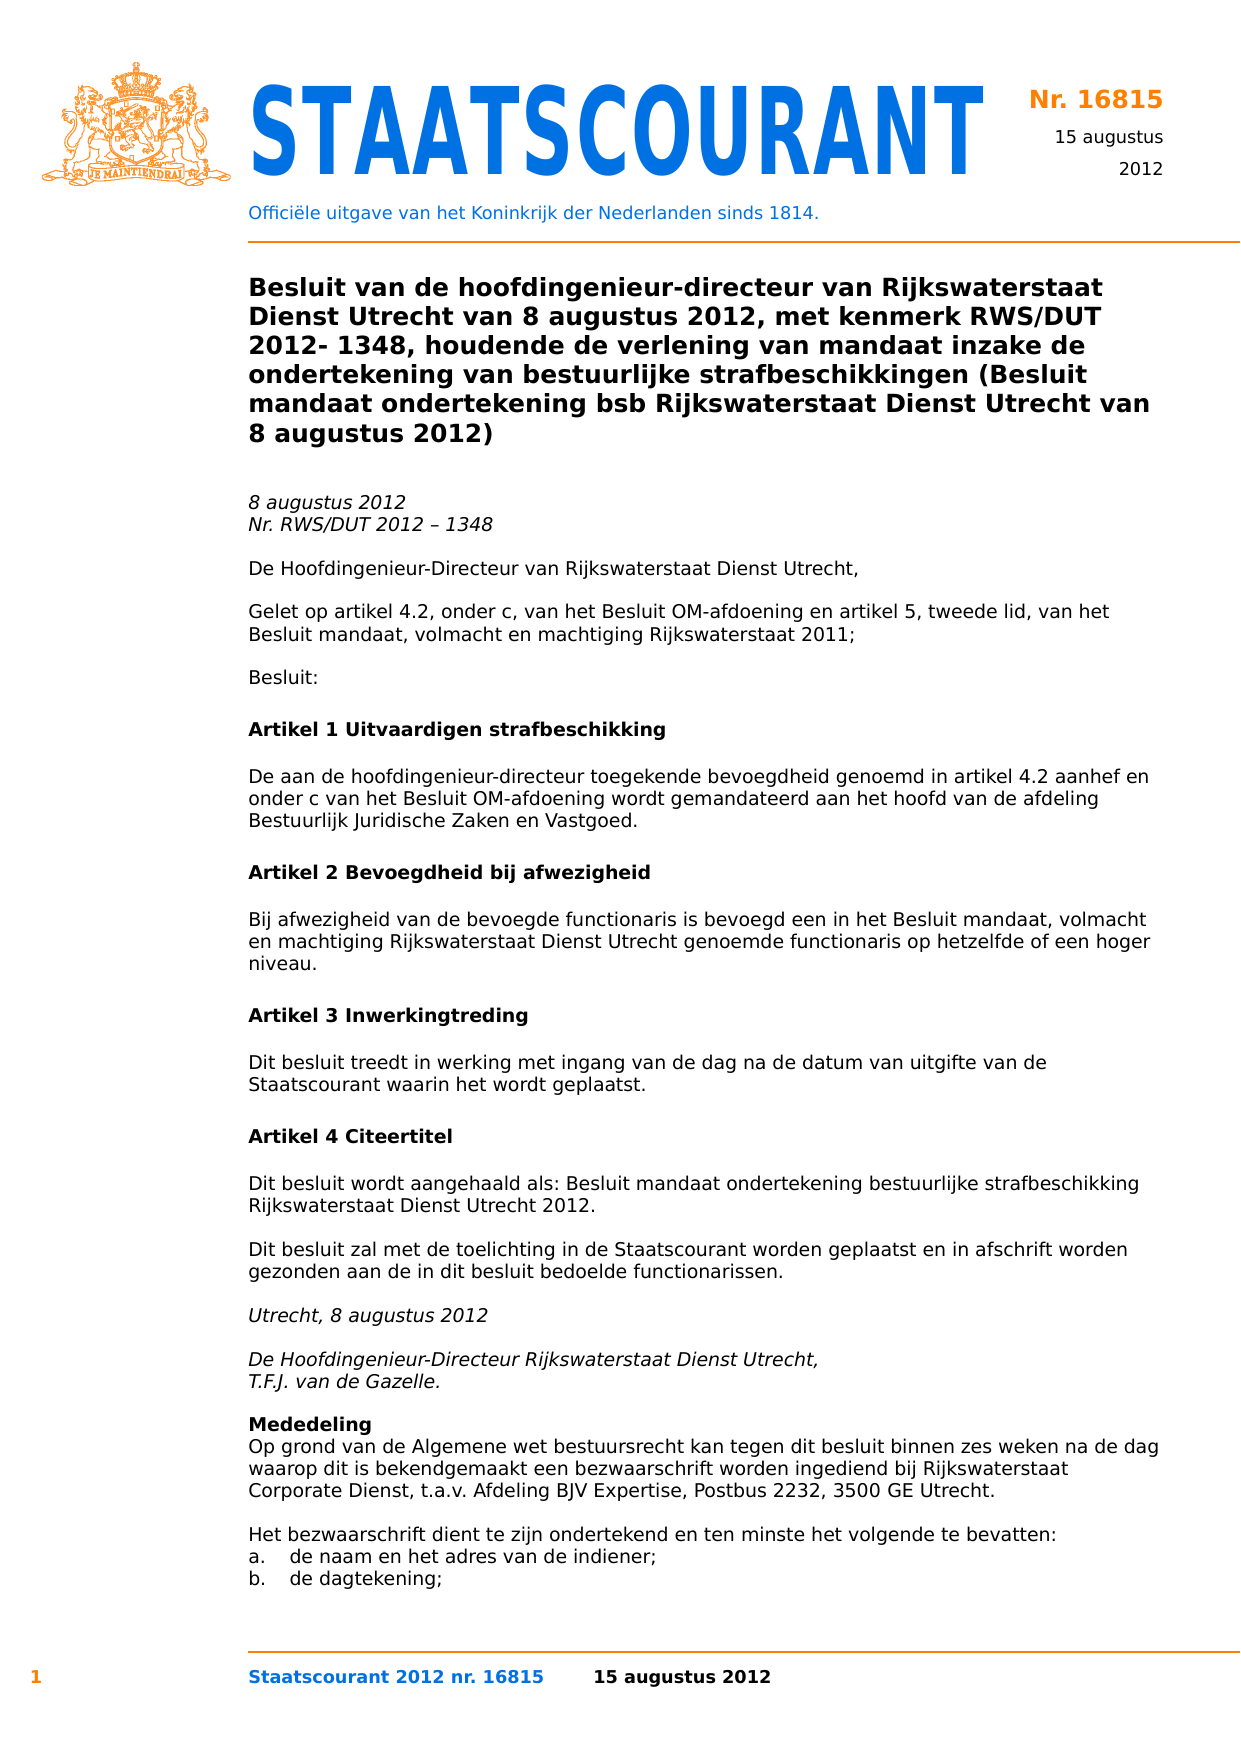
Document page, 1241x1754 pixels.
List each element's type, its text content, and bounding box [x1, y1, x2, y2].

table_cell 15 augustus [998, 121, 1240, 153]
text Nr. RWS/DUT 2012 – 1348 [248, 514, 1163, 536]
table_header STAATSCOURANT [248, 62, 998, 203]
text De Hoofdingenieur-Directeur van Rijkswaterstaat Dienst Utrecht, [248, 558, 1163, 579]
picture [41, 62, 231, 186]
subtitle Artikel 1 Uitvaardigen strafbeschikking [248, 719, 1163, 741]
text Bij afwezigheid van de bevoegde functionaris is bevoegd een in het Besluit mandaat, volmacht en machtiging Rijkswaterstaat Dienst Utrecht genoemde functionaris op hetzelfde of een hoger niveau. [248, 909, 1163, 975]
table_cell Officiële uitgave van het Koninkrijk der Nederlanden sinds 1814. [248, 203, 1240, 241]
text Op grond van de Algemene wet bestuursrecht kan tegen dit besluit binnen zes weken na de dag waarop dit is bekendgemaakt een bezwaarschrift worden ingediend bij Rijkswaterstaat Corporate Dienst, t.a.v. Afdeling BJV Expertise, Postbus 2232, 3500 GE Utrecht. [248, 1436, 1163, 1502]
text Mededeling [248, 1414, 1163, 1436]
table_header [25, 62, 248, 241]
text Dit besluit wordt aangehaald als: Besluit mandaat ondertekening bestuurlijke strafbeschikking Rijkswaterstaat Dienst Utrecht 2012. [248, 1173, 1163, 1217]
subtitle Artikel 3 Inwerkingtreding [248, 1005, 1163, 1027]
subtitle Artikel 4 Citeertitel [248, 1126, 1163, 1148]
text b. de dagtekening; [248, 1568, 1163, 1590]
text De aan de hoofdingenieur-directeur toegekende bevoegdheid genoemd in artikel 4.2 aanhef en onder c van het Besluit OM-afdoening wordt gemandateerd aan het hoofd van de afdeling Bestuurlijk Juridische Zaken en Vastgoed. [248, 766, 1163, 832]
text Dit besluit treedt in werking met ingang van de dag na de datum van uitgifte van de Staatscourant waarin het wordt geplaatst. [248, 1052, 1163, 1096]
text Het bezwaarschrift dient te zijn ondertekend en ten minste het volgende te bevatten: [248, 1524, 1163, 1546]
text Dit besluit zal met de toelichting in de Staatscourant worden geplaatst en in afschrift worden gezonden aan de in dit besluit bedoelde functionarissen. [248, 1239, 1163, 1283]
subtitle Artikel 2 Bevoegdheid bij afwezigheid [248, 862, 1163, 884]
text Gelet op artikel 4.2, onder c, van het Besluit OM-afdoening en artikel 5, tweede lid, van het Besluit mandaat, volmacht en machtiging Rijkswaterstaat 2011; [248, 601, 1163, 645]
table_cell 2012 [998, 153, 1240, 203]
text Besluit: [248, 667, 1163, 689]
text 8 augustus 2012 [248, 492, 1163, 514]
text De Hoofdingenieur-Directeur Rijkswaterstaat Dienst Utrecht, T.F.J. van de Gazelle. [248, 1348, 1163, 1392]
text a. de naam en het adres van de indiener; [248, 1546, 1163, 1568]
subtitle Besluit van de hoofdingenieur-directeur van Rijkswaterstaat Dienst Utrecht van 8 augustus 2012, met kenmerk RWS/DUT 2012- 1348, houdende de verlening van mandaat inzake de ondertekening van bestuurlijke strafbeschikkingen (Besluit mandaat ondertekening bsb Rijkswaterstaat Dienst Utrecht van 8 augustus 2012) [248, 273, 1163, 448]
text Utrecht, 8 augustus 2012 [248, 1305, 1163, 1327]
table_header Nr. 16815 [998, 62, 1240, 121]
